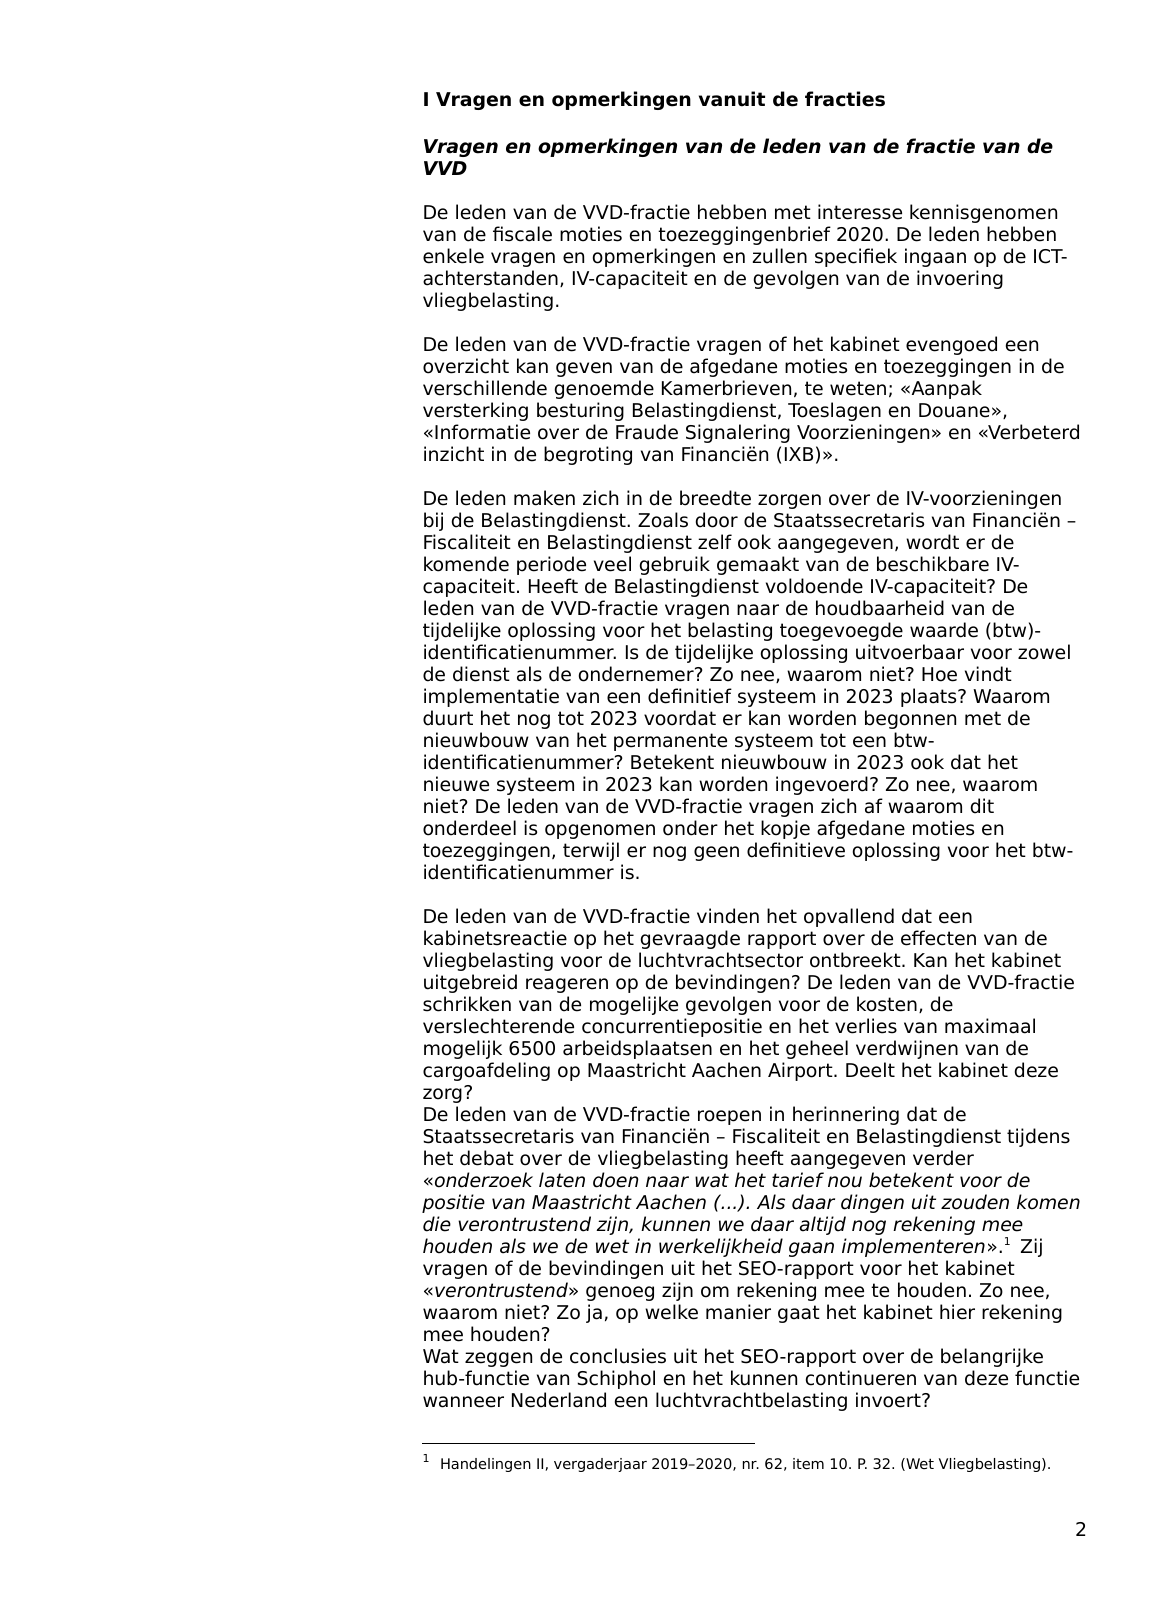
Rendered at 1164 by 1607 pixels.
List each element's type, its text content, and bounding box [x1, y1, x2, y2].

subtitle Vragen en opmerkingen van de leden van de fractie van de VVD [422, 136, 1087, 180]
text De leden van de VVD-fractie roepen in herinnering dat de Staatssecretaris van Financiën – Fiscaliteit en Belastingdienst tijdens het debat over de vliegbelasting heeft aangegeven verder «onderzoek laten doen naar wat het tarief nou betekent voor de positie van Maastricht Aachen (...). Als daar dingen uit zouden komen die verontrustend zijn, kunnen we daar altijd nog rekening mee houden als we de wet in werkelijkheid gaan implementeren». Zij vragen of de bevindingen uit het SEO-rapport voor het kabinet «verontrustend» genoeg zijn om rekening mee te houden. Zo nee, waarom niet? Zo ja, op welke manier gaat het kabinet hier rekening mee houden? [422, 1104, 1087, 1346]
subtitle I Vragen en opmerkingen vanuit de fracties [422, 89, 1087, 111]
text Wat zeggen de conclusies uit het SEO-rapport over de belangrijke hub-functie van Schiphol en het kunnen continueren van deze functie wanneer Nederland een luchtvrachtbelasting invoert? [422, 1346, 1087, 1412]
text De leden van de VVD-fractie vinden het opvallend dat een kabinetsreactie op het gevraagde rapport over de effecten van de vliegbelasting voor de luchtvrachtsector ontbreekt. Kan het kabinet uitgebreid reageren op de bevindingen? De leden van de VVD-fractie schrikken van de mogelijke gevolgen voor de kosten, de verslechterende concurrentiepositie en het verlies van maximaal mogelijk 6500 arbeidsplaatsen en het geheel verdwijnen van de cargoafdeling op Maastricht Aachen Airport. Deelt het kabinet deze zorg? [422, 906, 1087, 1104]
text De leden maken zich in de breedte zorgen over de IV-voorzieningen bij de Belastingdienst. Zoals door de Staatssecretaris van Financiën – Fiscaliteit en Belastingdienst zelf ook aangegeven, wordt er de komende periode veel gebruik gemaakt van de beschikbare IV-capaciteit. Heeft de Belastingdienst voldoende IV-capaciteit? De leden van de VVD-fractie vragen naar de houdbaarheid van de tijdelijke oplossing voor het belasting toegevoegde waarde (btw)-identificatienummer. Is de tijdelijke oplossing uitvoerbaar voor zowel de dienst als de ondernemer? Zo nee, waarom niet? Hoe vindt implementatie van een definitief systeem in 2023 plaats? Waarom duurt het nog tot 2023 voordat er kan worden begonnen met de nieuwbouw van het permanente systeem tot een btw-identificatienummer? Betekent nieuwbouw in 2023 ook dat het nieuwe systeem in 2023 kan worden ingevoerd? Zo nee, waarom niet? De leden van de VVD-fractie vragen zich af waarom dit onderdeel is opgenomen onder het kopje afgedane moties en toezeggingen, terwijl er nog geen definitieve oplossing voor het btw-identificatienummer is. [422, 488, 1087, 884]
text De leden van de VVD-fractie vragen of het kabinet evengoed een overzicht kan geven van de afgedane moties en toezeggingen in de verschillende genoemde Kamerbrieven, te weten; «Aanpak versterking besturing Belastingdienst, Toeslagen en Douane», «Informatie over de Fraude Signalering Voorzieningen» en «Verbeterd inzicht in de begroting van Financiën (IXB)». [422, 334, 1087, 466]
text De leden van de VVD-fractie hebben met interesse kennisgenomen van de fiscale moties en toezeggingenbrief 2020. De leden hebben enkele vragen en opmerkingen en zullen specifiek ingaan op de ICT-achterstanden, IV-capaciteit en de gevolgen van de invoering vliegbelasting. [422, 202, 1087, 312]
text Handelingen II, vergaderjaar 2019–2020, nr. 62, item 10. P. 32. (Wet Vliegbelasting). [422, 1452, 1087, 1474]
